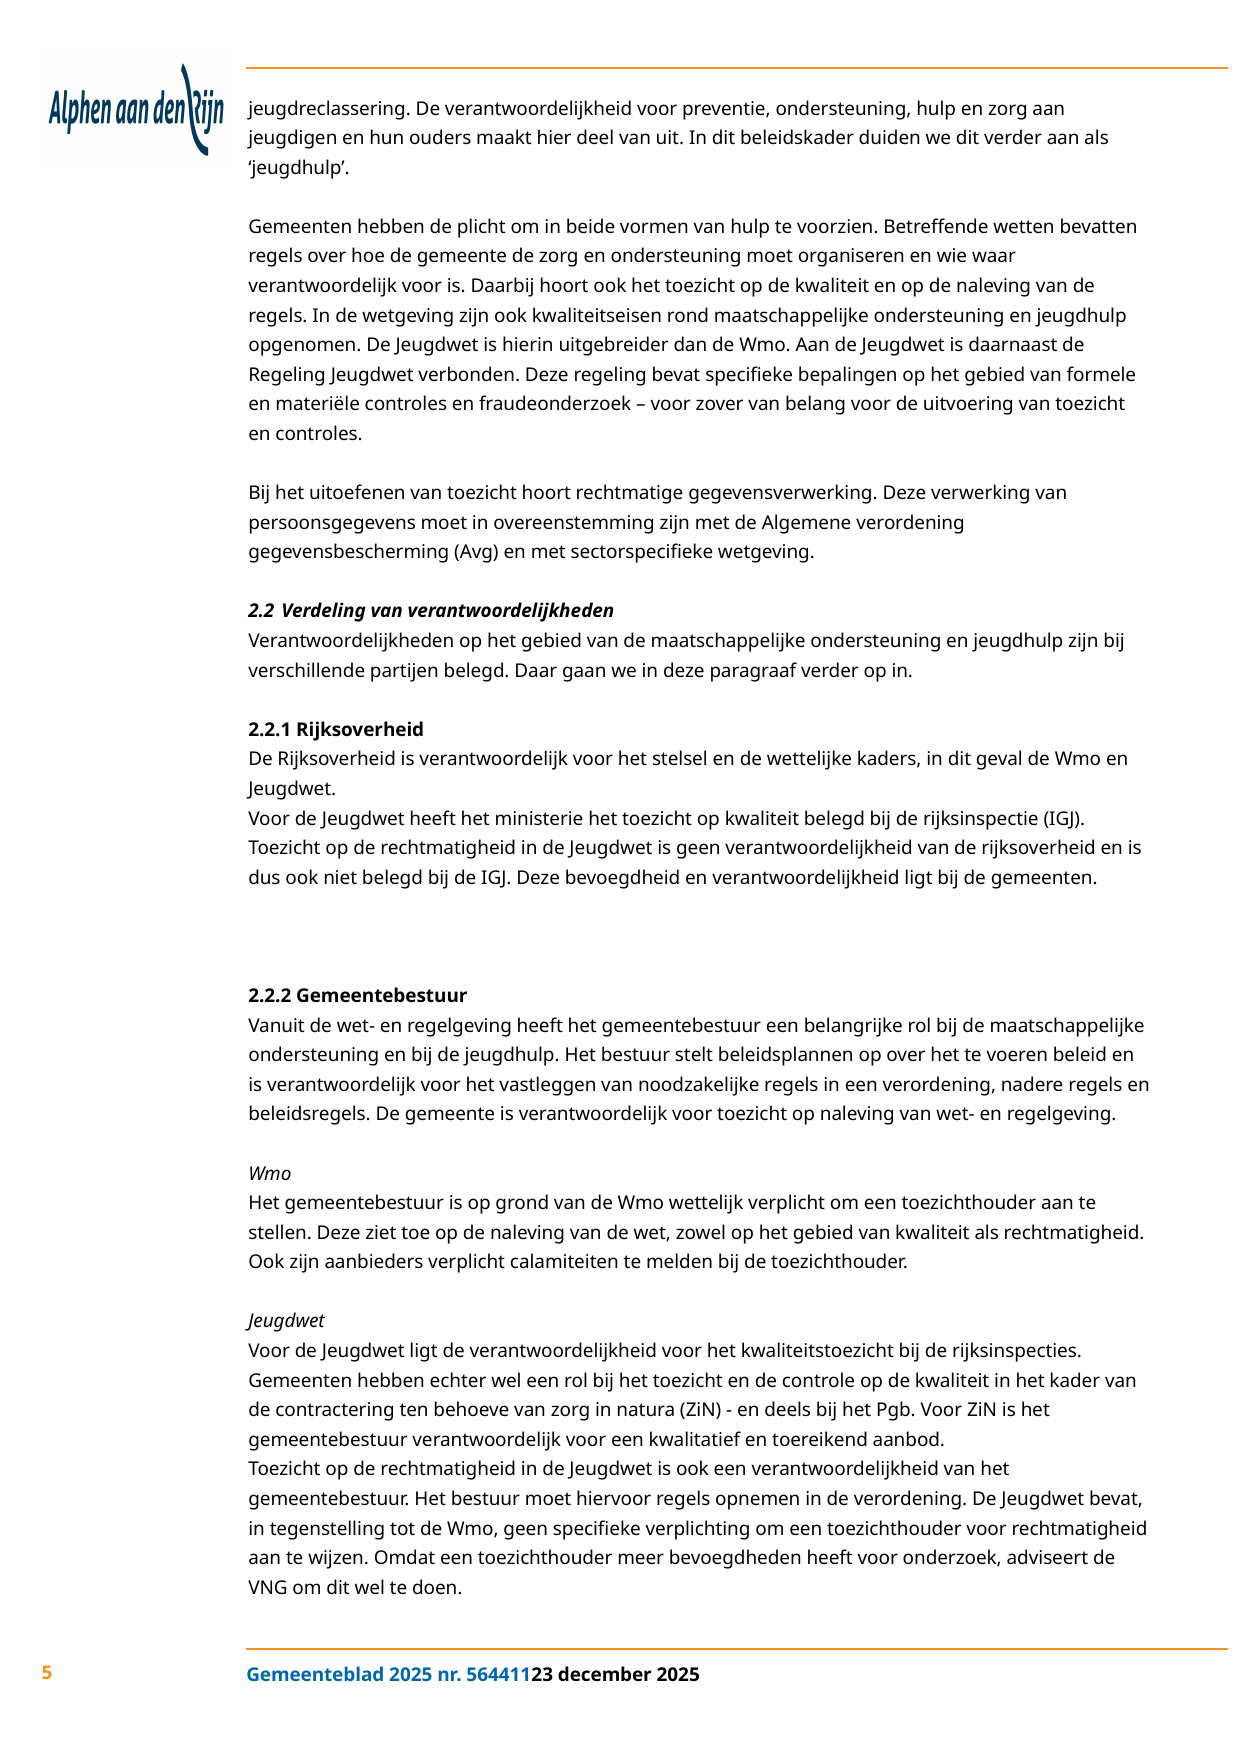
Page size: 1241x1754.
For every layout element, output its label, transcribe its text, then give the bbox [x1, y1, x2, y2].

text 2.2 Verdeling van verantwoordelijkheden [248, 598, 1152, 623]
text Toezicht op de rechtmatigheid in de Jeugdwet is ook een verantwoordelijkheid van het gemeentebestuur. Het bestuur moet hiervoor regels opnemen in de verordening. De Jeugdwet bevat, in tegenstelling tot de Wmo, geen specifieke verplichting om een toezichthouder voor rechtmatigheid aan te wijzen. Omdat een toezichthouder meer bevoegdheden heeft voor onderzoek, adviseert de VNG om dit wel te doen. [248, 1456, 1152, 1600]
text Bij het uitoefenen van toezicht hoort rechtmatige gegevensverwerking. Deze verwerking van persoonsgegevens moet in overeenstemming zijn met de Algemene verordening gegevensbescherming (Avg) en met sectorspecifieke wetgeving. [248, 479, 1152, 564]
text 2.2.1 Rijksoverheid [248, 716, 1152, 742]
text Voor de Jeugdwet heeft het ministerie het toezicht op kwaliteit belegd bij de rijksinspectie (IGJ). Toezicht op de rechtmatigheid in de Jeugdwet is geen verantwoordelijkheid van de rijksoverheid en is dus ook niet belegd bij de IGJ. Deze bevoegdheid en verantwoordelijkheid ligt bij de gemeenten. [248, 805, 1152, 890]
text jeugdreclassering. De verantwoordelijkheid voor preventie, ondersteuning, hulp en zorg aan jeugdigen en hun ouders maakt hier deel van uit. In dit beleidskader duiden we dit verder aan als ‘jeugdhulp’. [248, 95, 1152, 180]
text Het gemeentebestuur is op grond van de Wmo wettelijk verplicht om een toezichthouder aan te stellen. Deze ziet toe op de naleving van de wet, zowel op het gebied van kwaliteit als rechtmatigheid. Ook zijn aanbieders verplicht calamiteiten te melden bij de toezichthouder. [248, 1189, 1152, 1274]
text De Rijksoverheid is verantwoordelijk voor het stelsel en de wettelijke kaders, in dit geval de Wmo en Jeugdwet. [248, 746, 1152, 801]
text Wmo [248, 1160, 1152, 1186]
text Verantwoordelijkheden op het gebied van de maatschappelijke ondersteuning en jeugdhulp zijn bij verschillende partijen belegd. Daar gaan we in deze paragraaf verder op in. [248, 627, 1152, 683]
text Gemeenten hebben de plicht om in beide vormen van hulp te voorzien. Betreffende wetten bevatten regels over hoe de gemeente de zorg en ondersteuning moet organiseren en wie waar verantwoordelijk voor is. Daarbij hoort ook het toezicht op de kwaliteit en op de naleving van de regels. In de wetgeving zijn ook kwaliteitseisen rond maatschappelijke ondersteuning en jeugdhulp opgenomen. De Jeugdwet is hierin uitgebreider dan de Wmo. Aan de Jeugdwet is daarnaast de Regeling Jeugdwet verbonden. Deze regeling bevat specifieke bepalingen op het gebied van formele en materiële controles en fraudeonderzoek – voor zover van belang voor de uitvoering van toezicht en controles. [248, 213, 1152, 446]
text Vanuit de wet- en regelgeving heeft het gemeentebestuur een belangrijke rol bij de maatschappelijke ondersteuning en bij de jeugdhulp. Het bestuur stelt beleidsplannen op over het te voeren beleid en is verantwoordelijk voor het vastleggen van noodzakelijke regels in een verordening, nadere regels en beleidsregels. De gemeente is verantwoordelijk voor toezicht op naleving van wet- en regelgeving. [248, 1012, 1152, 1126]
text 2.2.2 Gemeentebestuur [248, 982, 1152, 1008]
text Voor de Jeugdwet ligt de verantwoordelijkheid voor het kwaliteitstoezicht bij de rijksinspecties. Gemeenten hebben echter wel een rol bij het toezicht en de controle op de kwaliteit in het kader van de contractering ten behoeve van zorg in natura (ZiN) - en deels bij het Pgb. Voor ZiN is het gemeentebestuur verantwoordelijk voor een kwalitatief en toereikend aanbod. [248, 1337, 1152, 1452]
text Jeugdwet [248, 1308, 1152, 1333]
picture [41, 47, 231, 172]
